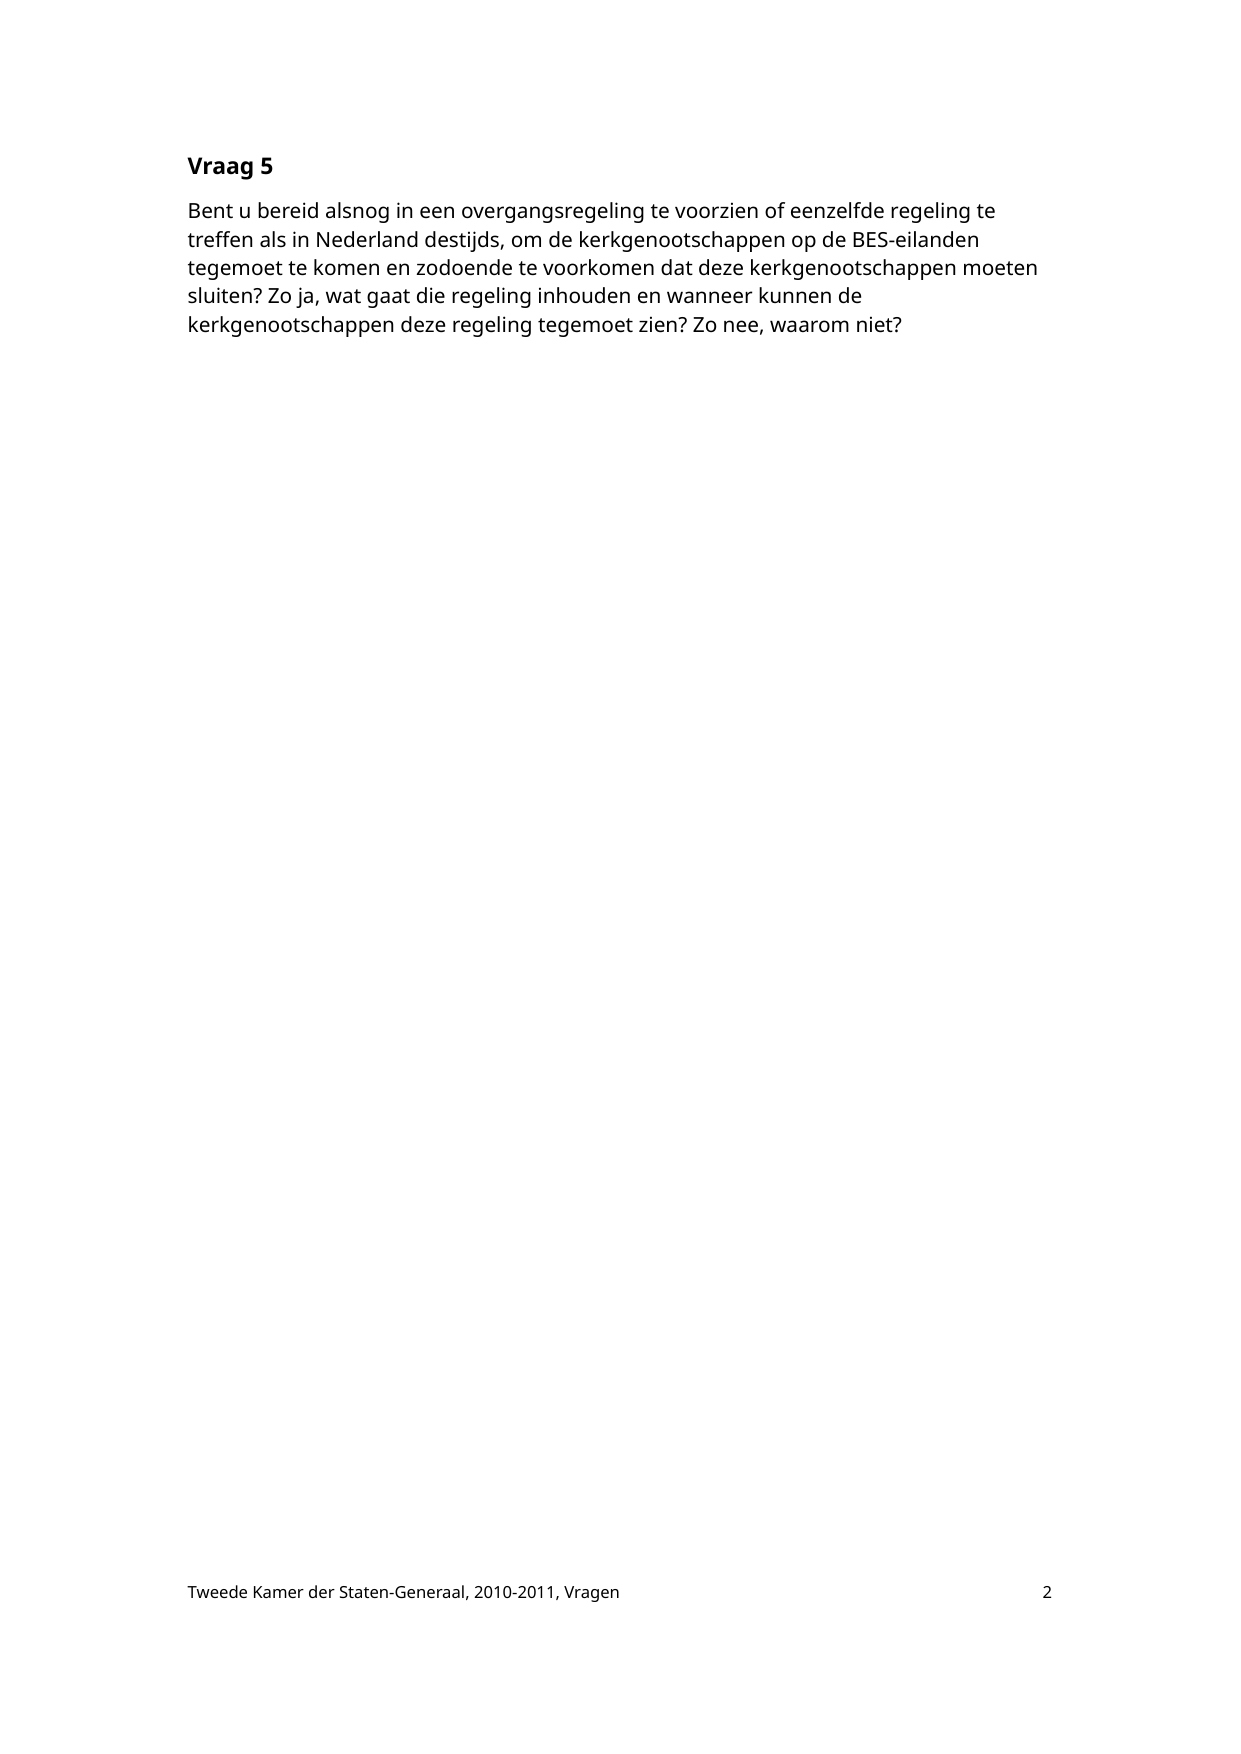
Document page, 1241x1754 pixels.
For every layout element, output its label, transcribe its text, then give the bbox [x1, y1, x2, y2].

text Bent u bereid alsnog in een overgangsregeling te voorzien of eenzelfde regeling te treffen als in Nederland destijds, om de kerkgenootschappen op de BES-eilanden tegemoet te komen en zodoende te voorkomen dat deze kerkgenootschappen moeten sluiten? Zo ja, wat gaat die regeling inhouden en wanneer kunnen de kerkgenootschappen deze regeling tegemoet zien? Zo nee, waarom niet? [187, 196, 1053, 338]
subtitle Vraag 5 [187, 150, 1053, 181]
